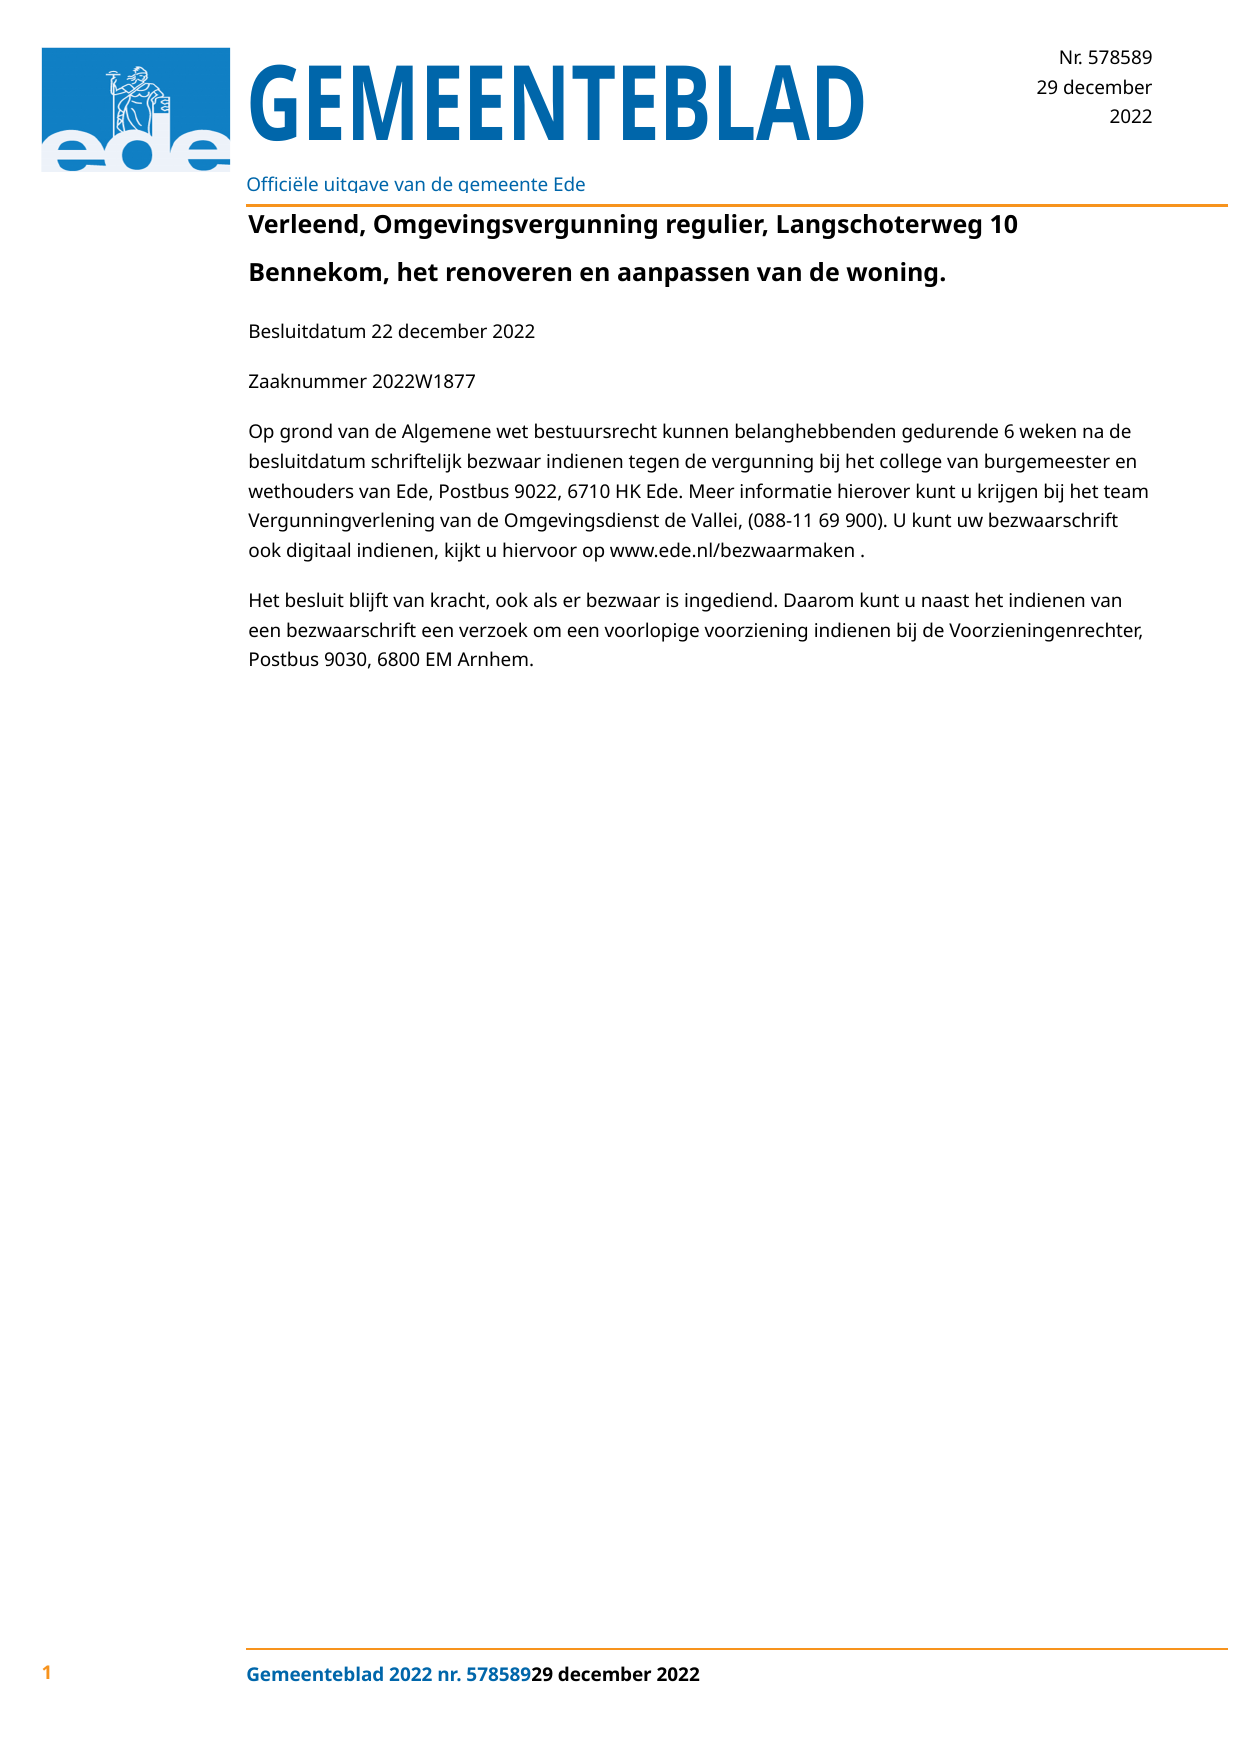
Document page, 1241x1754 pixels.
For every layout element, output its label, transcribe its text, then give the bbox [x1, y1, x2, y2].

text Het besluit blijft van kracht, ook als er bezwaar is ingediend. Daarom kunt u naast het indienen van een bezwaarschrift een verzoek om een voorlopige voorziening indienen bij de Voorzieningenrechter, Postbus 9030, 6800 EM Arnhem. [248, 587, 1152, 672]
text Besluitdatum 22 december 2022 [248, 318, 1152, 344]
text Verleend, Omgevingsvergunning regulier, Langschoterweg 10 Bennekom, het renoveren en aanpassen van de woning. [248, 207, 1152, 288]
text Op grond van de Algemene wet bestuursrecht kunnen belanghebbenden gedurende 6 weken na de besluitdatum schriftelijk bezwaar indienen tegen de vergunning bij het college van burgemeester en wethouders van Ede, Postbus 9022, 6710 HK Ede. Meer informatie hierover kunt u krijgen bij het team Vergunningverlening van de Omgevingsdienst de Vallei, (088-11 69 900). U kunt uw bezwaarschrift ook digitaal indienen, kijkt u hiervoor op www.ede.nl/bezwaarmaken . [248, 419, 1152, 563]
text Zaaknummer 2022W1877 [248, 368, 1152, 394]
picture [41, 47, 231, 172]
